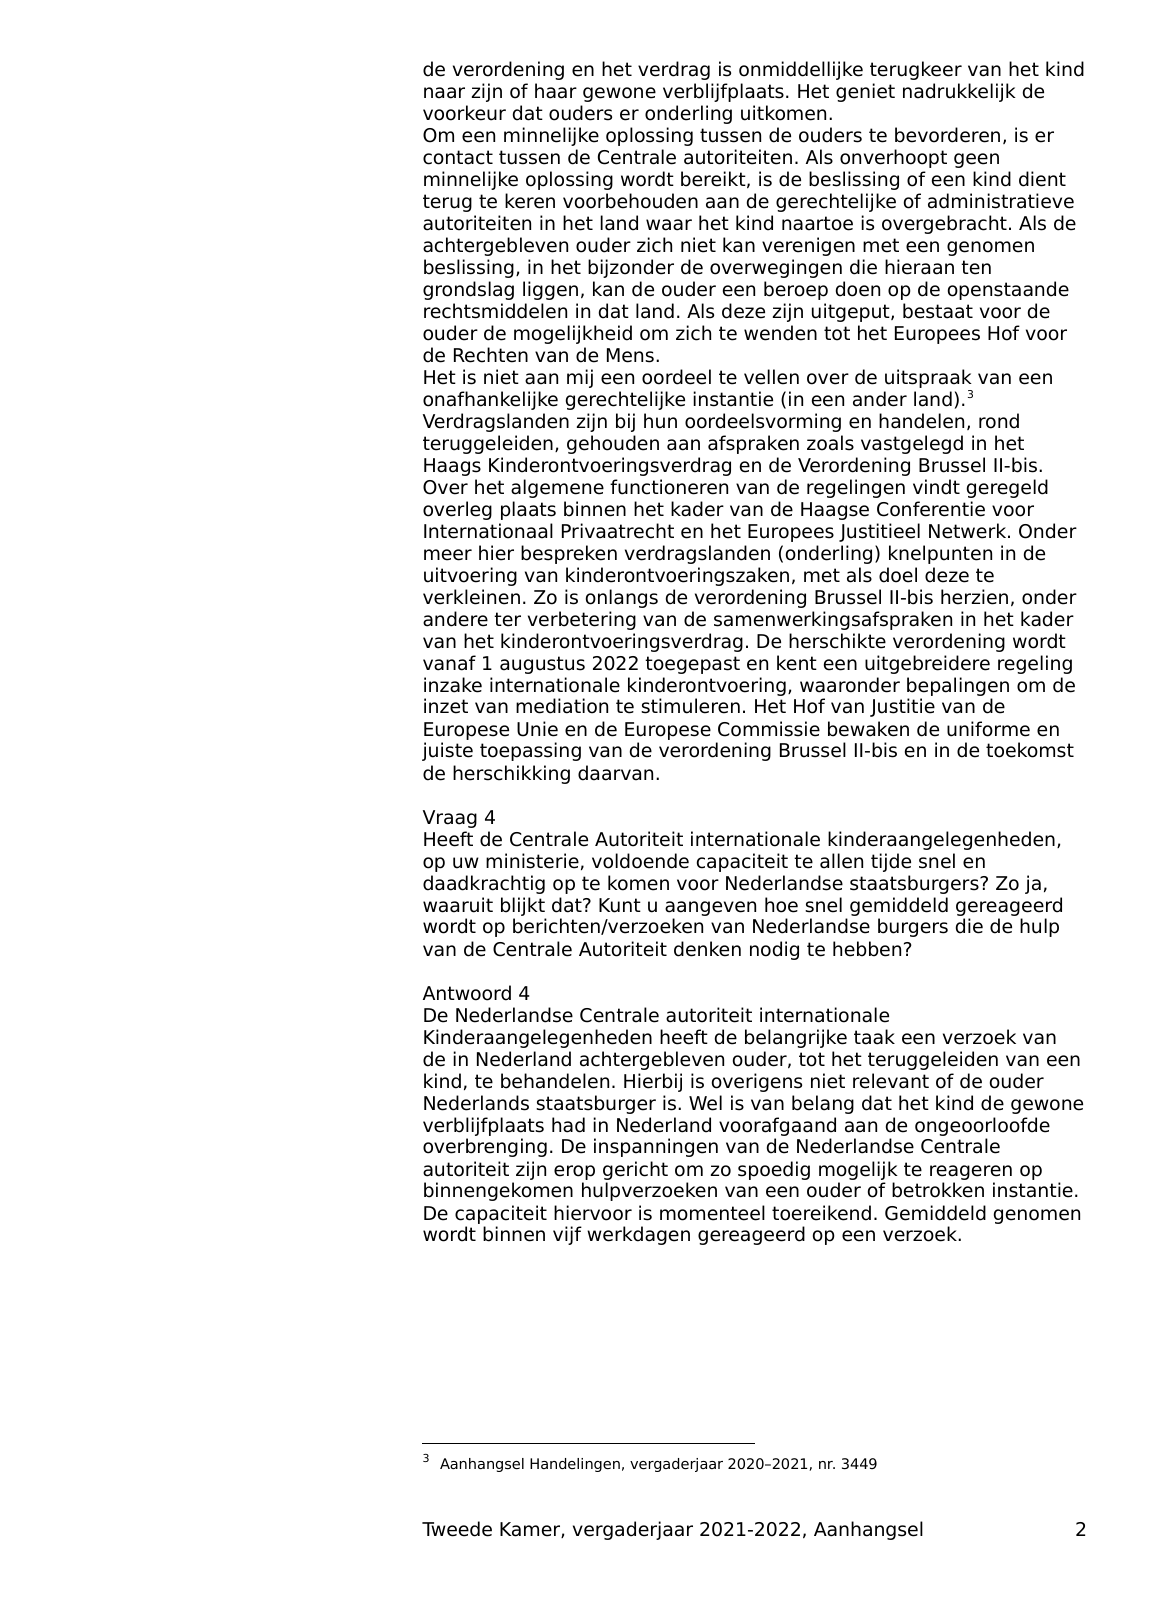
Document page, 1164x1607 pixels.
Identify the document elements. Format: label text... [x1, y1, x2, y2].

text Heeft de Centrale Autoriteit internationale kinderaangelegenheden, op uw ministerie, voldoende capaciteit te allen tijde snel en daadkrachtig op te komen voor Nederlandse staatsburgers? Zo ja, waaruit blijkt dat? Kunt u aangeven hoe snel gemiddeld gereageerd wordt op berichten/verzoeken van Nederlandse burgers die de hulp van de Centrale Autoriteit denken nodig te hebben? [422, 828, 1087, 960]
text Vraag 4 [422, 807, 1087, 828]
text Om een minnelijke oplossing tussen de ouders te bevorderen, is er contact tussen de Centrale autoriteiten. Als onverhoopt geen minnelijke oplossing wordt bereikt, is de beslissing of een kind dient terug te keren voorbehouden aan de gerechtelijke of administratieve autoriteiten in het land waar het kind naartoe is overgebracht. Als de achtergebleven ouder zich niet kan verenigen met een genomen beslissing, in het bijzonder de overwegingen die hieraan ten grondslag liggen, kan de ouder een beroep doen op de openstaande rechtsmiddelen in dat land. Als deze zijn uitgeput, bestaat voor de ouder de mogelijkheid om zich te wenden tot het Europees Hof voor de Rechten van de Mens. [422, 125, 1087, 367]
text de verordening en het verdrag is onmiddellijke terugkeer van het kind naar zijn of haar gewone verblijfplaats. Het geniet nadrukkelijk de voorkeur dat ouders er onderling uitkomen. [422, 59, 1087, 125]
text Het is niet aan mij een oordeel te vellen over de uitspraak van een onafhankelijke gerechtelijke instantie (in een ander land). Verdragslanden zijn bij hun oordeelsvorming en handelen, rond teruggeleiden, gehouden aan afspraken zoals vastgelegd in het Haags Kinderontvoeringsverdrag en de Verordening Brussel II-bis. Over het algemene functioneren van de regelingen vindt geregeld overleg plaats binnen het kader van de Haagse Conferentie voor Internationaal Privaatrecht en het Europees Justitieel Netwerk. Onder meer hier bespreken verdragslanden (onderling) knelpunten in de uitvoering van kinderontvoeringszaken, met als doel deze te verkleinen. Zo is onlangs de verordening Brussel II-bis herzien, onder andere ter verbetering van de samenwerkingsafspraken in het kader van het kinderontvoeringsverdrag. De herschikte verordening wordt vanaf 1 augustus 2022 toegepast en kent een uitgebreidere regeling inzake internationale kinderontvoering, waaronder bepalingen om de inzet van mediation te stimuleren. Het Hof van Justitie van de Europese Unie en de Europese Commissie bewaken de uniforme en juiste toepassing van de verordening Brussel II-bis en in de toekomst de herschikking daarvan. [422, 367, 1087, 784]
text De Nederlandse Centrale autoriteit internationale Kinderaangelegenheden heeft de belangrijke taak een verzoek van de in Nederland achtergebleven ouder, tot het teruggeleiden van een kind, te behandelen. Hierbij is overigens niet relevant of de ouder Nederlands staatsburger is. Wel is van belang dat het kind de gewone verblijfplaats had in Nederland voorafgaand aan de ongeoorloofde overbrenging. De inspanningen van de Nederlandse Centrale autoriteit zijn erop gericht om zo spoedig mogelijk te reageren op binnengekomen hulpverzoeken van een ouder of betrokken instantie. De capaciteit hiervoor is momenteel toereikend. Gemiddeld genomen wordt binnen vijf werkdagen gereageerd op een verzoek. [422, 1004, 1087, 1246]
text Antwoord 4 [422, 983, 1087, 1004]
text Aanhangsel Handelingen, vergaderjaar 2020–2021, nr. 3449 [422, 1452, 1087, 1474]
